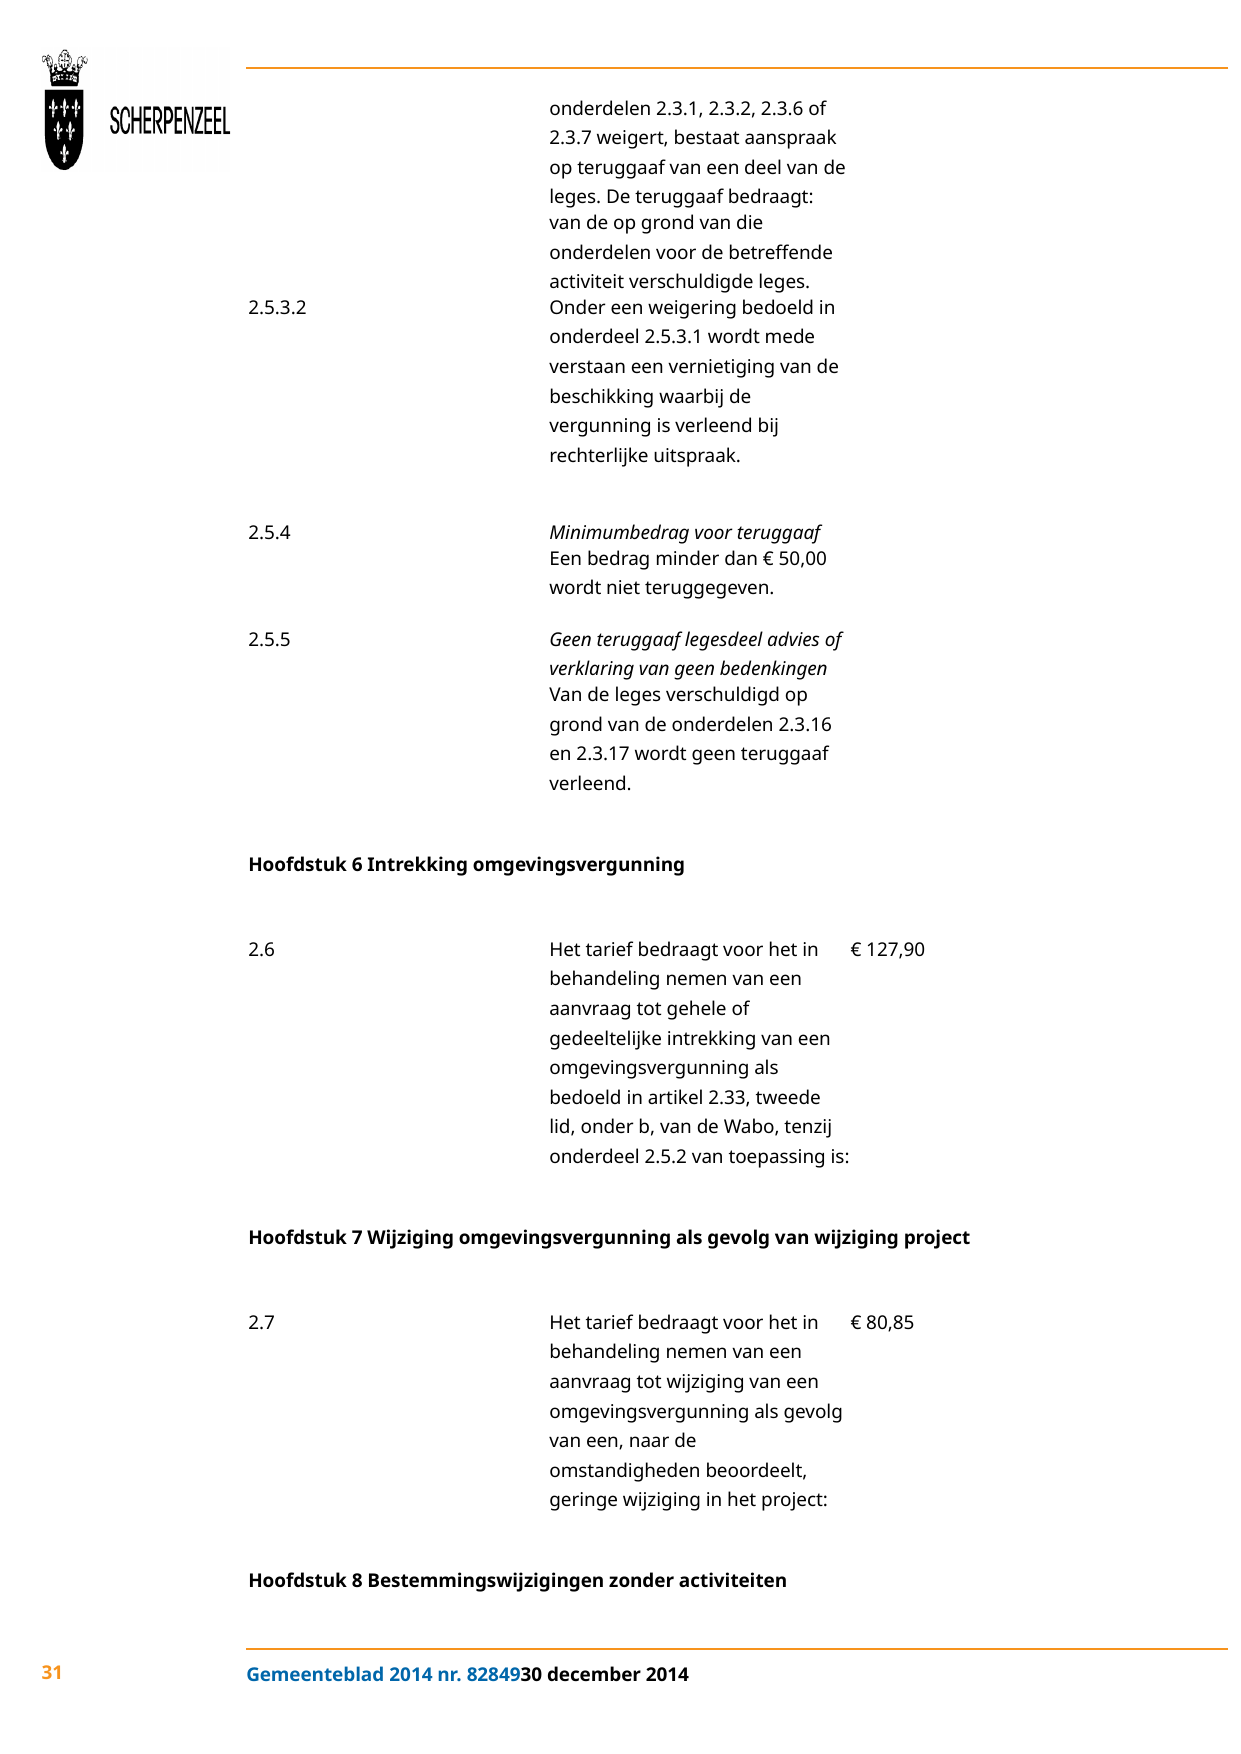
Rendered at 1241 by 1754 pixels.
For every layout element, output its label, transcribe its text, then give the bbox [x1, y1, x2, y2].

table_cell [850, 209, 1152, 294]
table_cell [850, 681, 1152, 796]
table_header 2.5.4 [248, 519, 549, 545]
table_header € 80,85 [850, 1309, 1152, 1512]
table_cell [850, 600, 1152, 626]
table_header Minimumbedrag voor teruggaaf [549, 519, 850, 545]
table_cell Van de leges verschuldigd op grond van de onderdelen 2.3.16 en 2.3.17 wordt geen teruggaaf verleend. [549, 681, 850, 796]
table_cell 2.5.3.2 [248, 294, 549, 468]
table_cell [850, 95, 1152, 209]
table_header € 127,90 [850, 936, 1152, 1169]
text Hoofdstuk 8 Bestemmingswijzigingen zonder activiteiten [248, 1568, 1152, 1593]
table_cell [549, 600, 850, 626]
text Hoofdstuk 7 Wijziging omgevingsvergunning als gevolg van wijziging project [248, 1224, 1152, 1250]
table_header 2.6 [248, 936, 549, 1169]
text Hoofdstuk 6 Intrekking omgevingsvergunning [248, 851, 1152, 877]
table_cell [248, 95, 549, 209]
table_cell [850, 294, 1152, 468]
table_header 2.7 [248, 1309, 549, 1512]
table_cell van de op grond van die onderdelen voor de betreffende activiteit verschuldigde leges. [549, 209, 850, 294]
table_cell 2.5.5 [248, 626, 549, 681]
table_cell [248, 209, 549, 294]
table_header Het tarief bedraagt voor het in behandeling nemen van een aanvraag tot gehele of gedeeltelijke intrekking van een omgevingsvergunning als bedoeld in artikel 2.33, tweede lid, onder b, van de Wabo, tenzij onderdeel 2.5.2 van toepassing is: [549, 936, 850, 1169]
table_cell onderdelen 2.3.1, 2.3.2, 2.3.6 of 2.3.7 weigert, bestaat aanspraak op teruggaaf van een deel van de leges. De teruggaaf bedraagt: [549, 95, 850, 209]
table_cell [850, 545, 1152, 600]
table_cell [850, 626, 1152, 681]
table_cell Een bedrag minder dan € 50,00 wordt niet teruggegeven. [549, 545, 850, 600]
table_cell Onder een weigering bedoeld in onderdeel 2.5.3.1 wordt mede verstaan een vernietiging van de beschikking waarbij de vergunning is verleend bij rechterlijke uitspraak. [549, 294, 850, 468]
table_cell [248, 681, 549, 796]
table_cell [248, 545, 549, 600]
table_cell Geen teruggaaf legesdeel advies of verklaring van geen bedenkingen [549, 626, 850, 681]
table_cell [248, 600, 549, 626]
table_header Het tarief bedraagt voor het in behandeling nemen van een aanvraag tot wijziging van een omgevingsvergunning als gevolg van een, naar de omstandigheden beoordeelt, geringe wijziging in het project: [549, 1309, 850, 1512]
table_header [850, 519, 1152, 545]
picture [41, 47, 231, 172]
